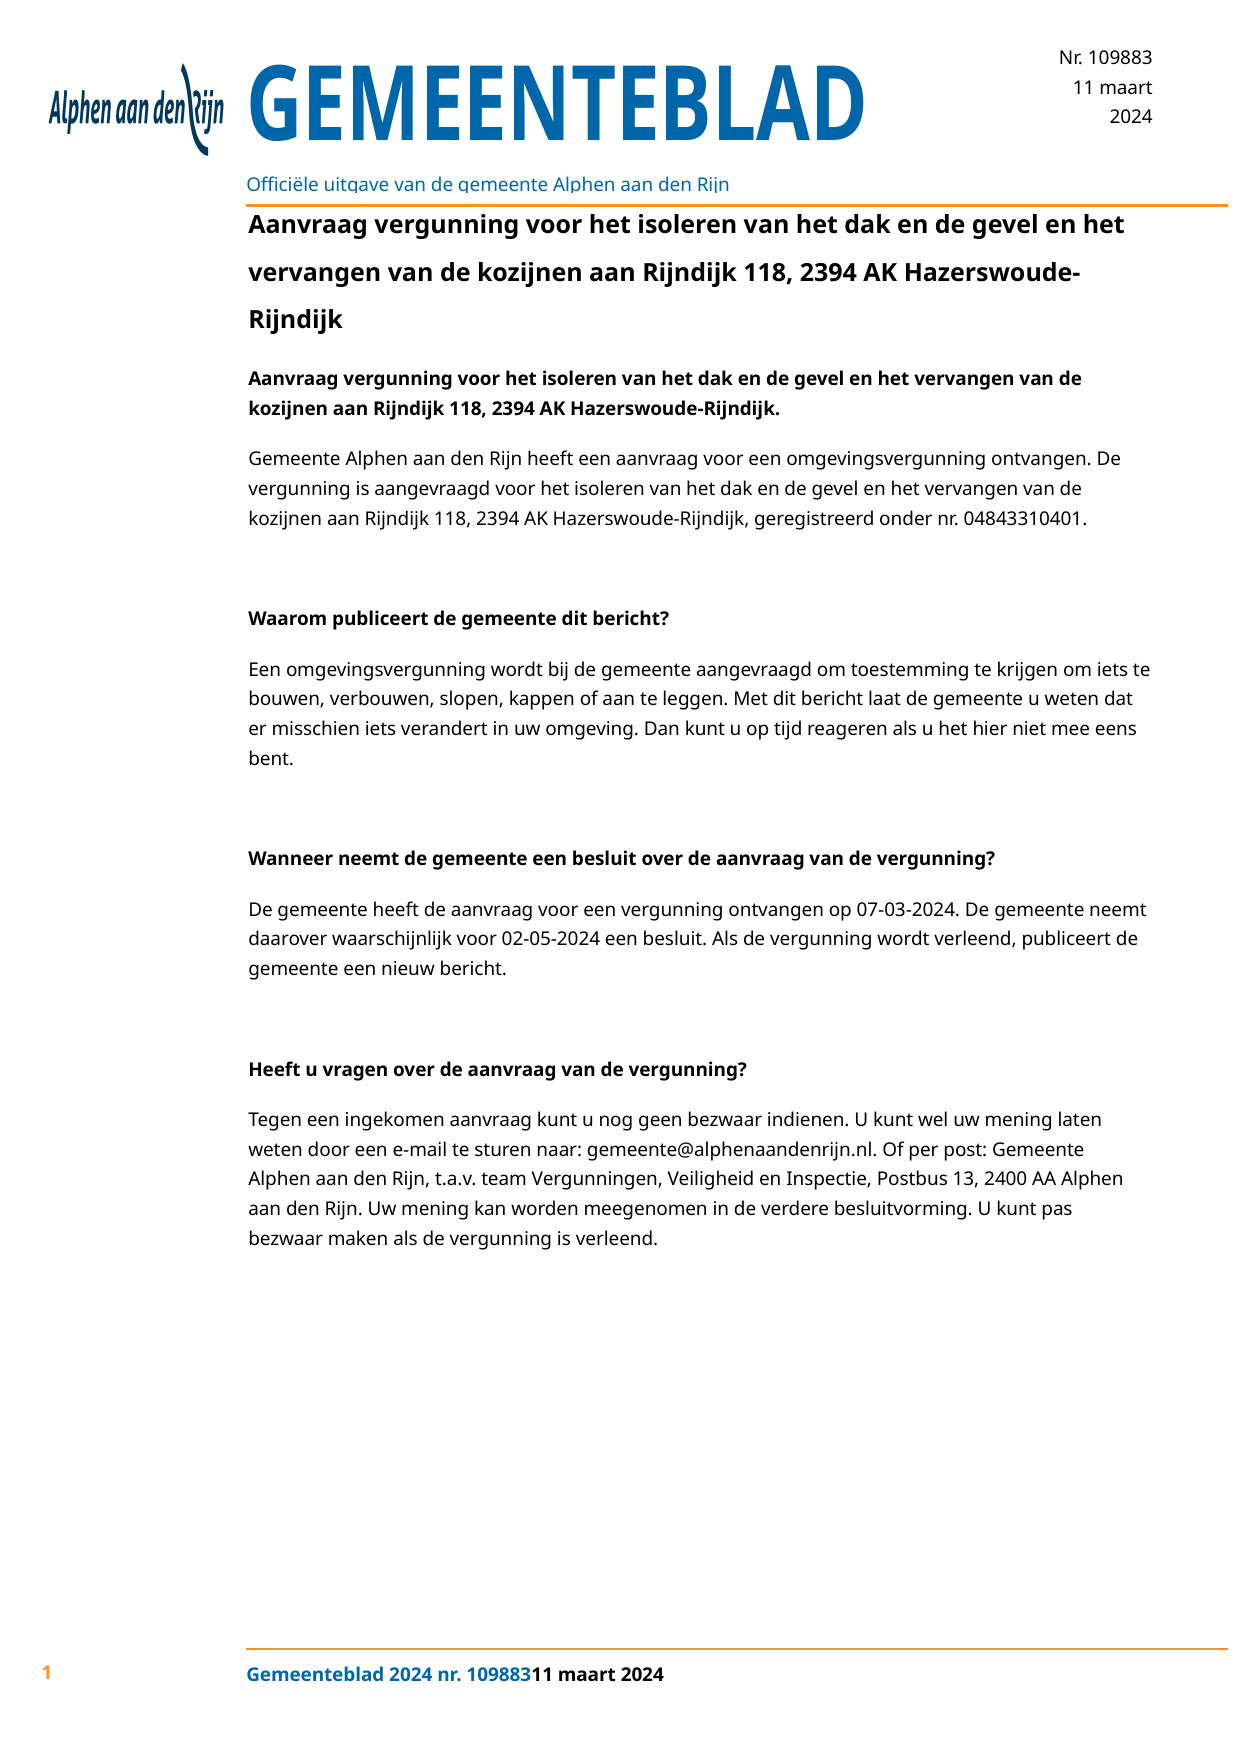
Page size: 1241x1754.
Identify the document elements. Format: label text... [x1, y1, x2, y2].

picture [41, 47, 231, 172]
text De gemeente heeft de aanvraag voor een vergunning ontvangen op 07-03-2024. De gemeente neemt daarover waarschijnlijk voor 02-05-2024 een besluit. Als de vergunning wordt verleend, publiceert de gemeente een nieuw bericht. [248, 896, 1152, 981]
text Heeft u vragen over de aanvraag van de vergunning? [248, 1056, 1152, 1082]
text Een omgevingsvergunning wordt bij de gemeente aangevraagd om toestemming te krijgen om iets te bouwen, verbouwen, slopen, kappen of aan te leggen. Met dit bericht laat de gemeente u weten dat er misschien iets verandert in uw omgeving. Dan kunt u op tijd reageren als u het hier niet mee eens bent. [248, 656, 1152, 770]
text Wanneer neemt de gemeente een besluit over de aanvraag van de vergunning? [248, 846, 1152, 871]
text Tegen een ingekomen aanvraag kunt u nog geen bezwaar indienen. U kunt wel uw mening laten weten door een e-mail te sturen naar: gemeente@alphenaandenrijn.nl. Of per post: Gemeente Alphen aan den Rijn, t.a.v. team Vergunningen, Veiligheid en Inspectie, Postbus 13, 2400 AA Alphen aan den Rijn. Uw mening kan worden meegenomen in de verdere besluitvorming. U kunt pas bezwaar maken als de vergunning is verleend. [248, 1106, 1152, 1250]
text Waarom publiceert de gemeente dit bericht? [248, 606, 1152, 631]
text Aanvraag vergunning voor het isoleren van het dak en de gevel en het vervangen van de kozijnen aan Rijndijk 118, 2394 AK Hazerswoude-Rijndijk. [248, 366, 1152, 421]
text Gemeente Alphen aan den Rijn heeft een aanvraag voor een omgevingsvergunning ontvangen. De vergunning is aangevraagd voor het isoleren van het dak en de gevel en het vervangen van de kozijnen aan Rijndijk 118, 2394 AK Hazerswoude-Rijndijk, geregistreerd onder nr. 04843310401. [248, 446, 1152, 530]
text Aanvraag vergunning voor het isoleren van het dak en de gevel en het vervangen van de kozijnen aan Rijndijk 118, 2394 AK Hazerswoude-Rijndijk [248, 207, 1152, 336]
